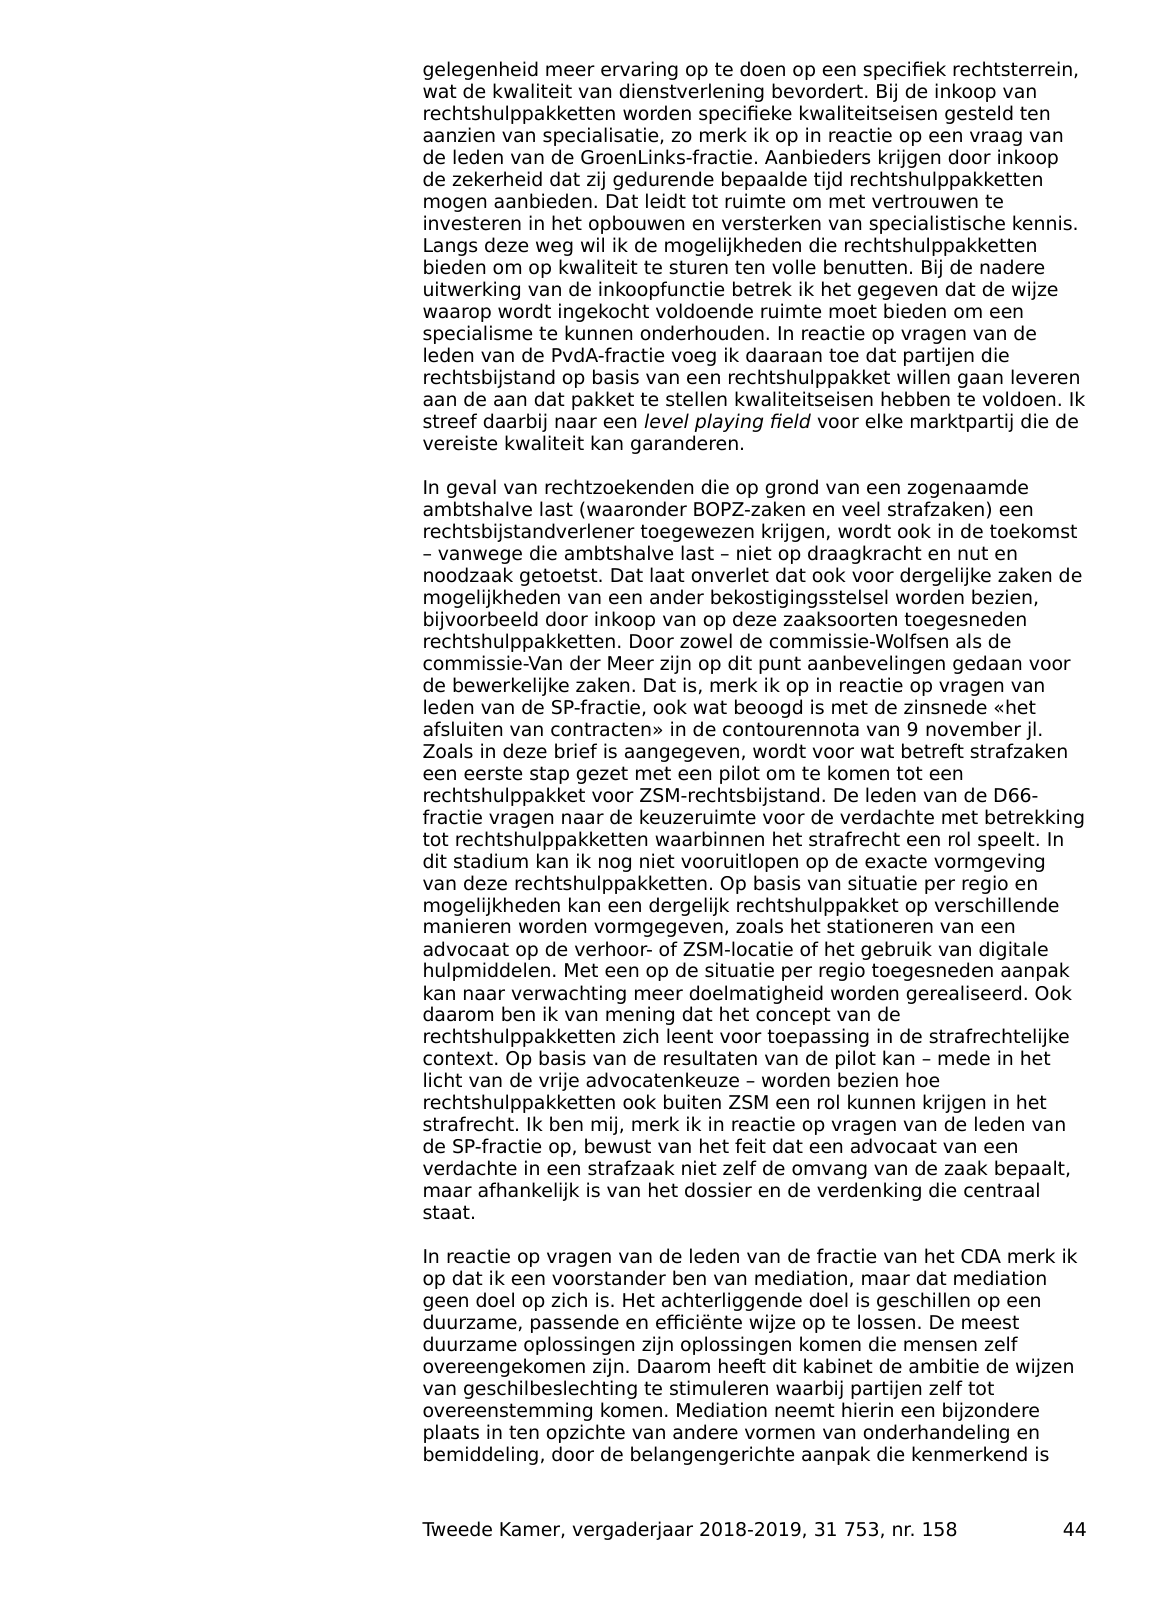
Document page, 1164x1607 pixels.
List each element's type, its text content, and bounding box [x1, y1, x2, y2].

text In reactie op vragen van de leden van de fractie van het CDA merk ik op dat ik een voorstander ben van mediation, maar dat mediation geen doel op zich is. Het achterliggende doel is geschillen op een duurzame, passende en efficiënte wijze op te lossen. De meest duurzame oplossingen zijn oplossingen komen die mensen zelf overeengekomen zijn. Daarom heeft dit kabinet de ambitie de wijzen van geschilbeslechting te stimuleren waarbij partijen zelf tot overeenstemming komen. Mediation neemt hierin een bijzondere plaats in ten opzichte van andere vormen van onderhandeling en bemiddeling, door de belangengerichte aanpak die kenmerkend is [422, 1246, 1087, 1466]
text gelegenheid meer ervaring op te doen op een specifiek rechtsterrein, wat de kwaliteit van dienstverlening bevordert. Bij de inkoop van rechtshulppakketten worden specifieke kwaliteitseisen gesteld ten aanzien van specialisatie, zo merk ik op in reactie op een vraag van de leden van de GroenLinks-fractie. Aanbieders krijgen door inkoop de zekerheid dat zij gedurende bepaalde tijd rechtshulppakketten mogen aanbieden. Dat leidt tot ruimte om met vertrouwen te investeren in het opbouwen en versterken van specialistische kennis. Langs deze weg wil ik de mogelijkheden die rechtshulppakketten bieden om op kwaliteit te sturen ten volle benutten. Bij de nadere uitwerking van de inkoopfunctie betrek ik het gegeven dat de wijze waarop wordt ingekocht voldoende ruimte moet bieden om een specialisme te kunnen onderhouden. In reactie op vragen van de leden van de PvdA-fractie voeg ik daaraan toe dat partijen die rechtsbijstand op basis van een rechtshulppakket willen gaan leveren aan de aan dat pakket te stellen kwaliteitseisen hebben te voldoen. Ik streef daarbij naar een level playing field voor elke marktpartij die de vereiste kwaliteit kan garanderen. [422, 59, 1087, 455]
text In geval van rechtzoekenden die op grond van een zogenaamde ambtshalve last (waaronder BOPZ-zaken en veel strafzaken) een rechtsbijstandverlener toegewezen krijgen, wordt ook in de toekomst – vanwege die ambtshalve last – niet op draagkracht en nut en noodzaak getoetst. Dat laat onverlet dat ook voor dergelijke zaken de mogelijkheden van een ander bekostigingsstelsel worden bezien, bijvoorbeeld door inkoop van op deze zaaksoorten toegesneden rechtshulppakketten. Door zowel de commissie-Wolfsen als de commissie-Van der Meer zijn op dit punt aanbevelingen gedaan voor de bewerkelijke zaken. Dat is, merk ik op in reactie op vragen van leden van de SP-fractie, ook wat beoogd is met de zinsnede «het afsluiten van contracten» in de contourennota van 9 november jl. Zoals in deze brief is aangegeven, wordt voor wat betreft strafzaken een eerste stap gezet met een pilot om te komen tot een rechtshulppakket voor ZSM-rechtsbijstand. De leden van de D66-fractie vragen naar de keuzeruimte voor de verdachte met betrekking tot rechtshulppakketten waarbinnen het strafrecht een rol speelt. In dit stadium kan ik nog niet vooruitlopen op de exacte vormgeving van deze rechtshulppakketten. Op basis van situatie per regio en mogelijkheden kan een dergelijk rechtshulppakket op verschillende manieren worden vormgegeven, zoals het stationeren van een advocaat op de verhoor- of ZSM-locatie of het gebruik van digitale hulpmiddelen. Met een op de situatie per regio toegesneden aanpak kan naar verwachting meer doelmatigheid worden gerealiseerd. Ook daarom ben ik van mening dat het concept van de rechtshulppakketten zich leent voor toepassing in de strafrechtelijke context. Op basis van de resultaten van de pilot kan – mede in het licht van de vrije advocatenkeuze – worden bezien hoe rechtshulppakketten ook buiten ZSM een rol kunnen krijgen in het strafrecht. Ik ben mij, merk ik in reactie op vragen van de leden van de SP-fractie op, bewust van het feit dat een advocaat van een verdachte in een strafzaak niet zelf de omvang van de zaak bepaalt, maar afhankelijk is van het dossier en de verdenking die centraal staat. [422, 477, 1087, 1224]
